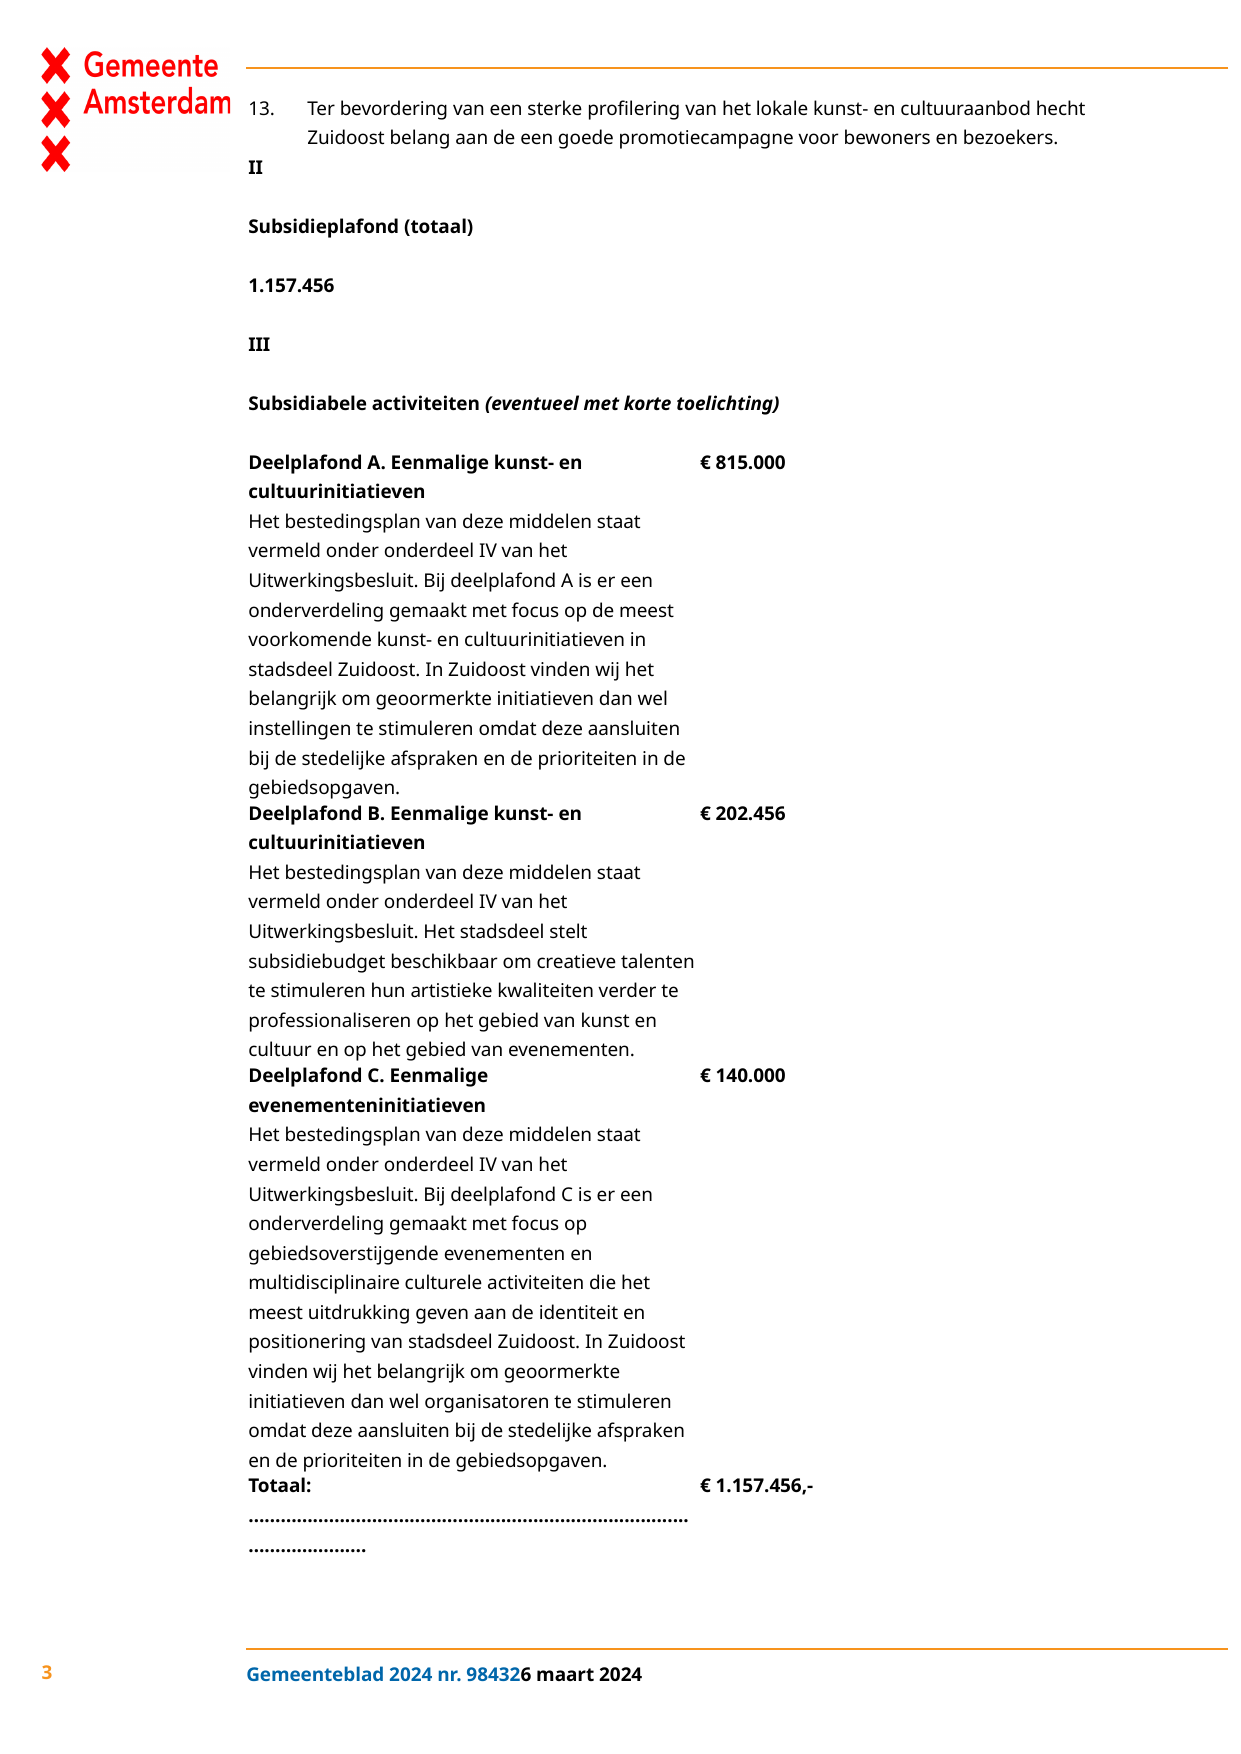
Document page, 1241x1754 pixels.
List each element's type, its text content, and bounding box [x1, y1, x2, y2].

text 1.157.456 [248, 272, 1152, 297]
table_cell € 1.157.456,- [700, 1473, 1152, 1558]
text II [248, 154, 1152, 180]
list Ter bevordering van een sterke profilering van het lokale kunst- en cultuuraanbod hecht Zuidoost belang aan de een goede promotiecampagne voor bewoners en bezoekers. [248, 95, 1152, 150]
table_header € 815.000 [700, 449, 1152, 800]
table_cell € 140.000 [700, 1063, 1152, 1473]
table_cell € 202.456 [700, 800, 1152, 1062]
table_cell Deelplafond C. Eenmalige evenementeninitiatieven Het bestedingsplan van deze middelen staat vermeld onder onderdeel IV van het Uitwerkingsbesluit. Bij deelplafond C is er een onderverdeling gemaakt met focus op gebiedsoverstijgende evenementen en multidisciplinaire culturele activiteiten die het meest uitdrukking geven aan de identiteit en positionering van stadsdeel Zuidoost. In Zuidoost vinden wij het belangrijk om geoormerkte initiatieven dan wel organisatoren te stimuleren omdat deze aansluiten bij de stedelijke afspraken en de prioriteiten in de gebiedsopgaven. [248, 1063, 700, 1473]
table_header Subsidiabele activiteiten (eventueel met korte toelichting) [248, 390, 1152, 416]
text III [248, 331, 1152, 357]
table_cell Totaal:…………………………………………………………................…………………. [248, 1473, 700, 1558]
picture [41, 47, 231, 172]
table_cell Deelplafond B. Eenmalige kunst- en cultuurinitiatieven Het bestedingsplan van deze middelen staat vermeld onder onderdeel IV van het Uitwerkingsbesluit. Het stadsdeel stelt subsidiebudget beschikbaar om creatieve talenten te stimuleren hun artistieke kwaliteiten verder te professionaliseren op het gebied van kunst en cultuur en op het gebied van evenementen. [248, 800, 700, 1062]
table_header Subsidieplafond (totaal) [248, 213, 1152, 239]
table_header Deelplafond A. Eenmalige kunst- en cultuurinitiatieven Het bestedingsplan van deze middelen staat vermeld onder onderdeel IV van het Uitwerkingsbesluit. Bij deelplafond A is er een onderverdeling gemaakt met focus op de meest voorkomende kunst- en cultuurinitiatieven in stadsdeel Zuidoost. In Zuidoost vinden wij het belangrijk om geoormerkte initiatieven dan wel instellingen te stimuleren omdat deze aansluiten bij de stedelijke afspraken en de prioriteiten in de gebiedsopgaven. [248, 449, 700, 800]
